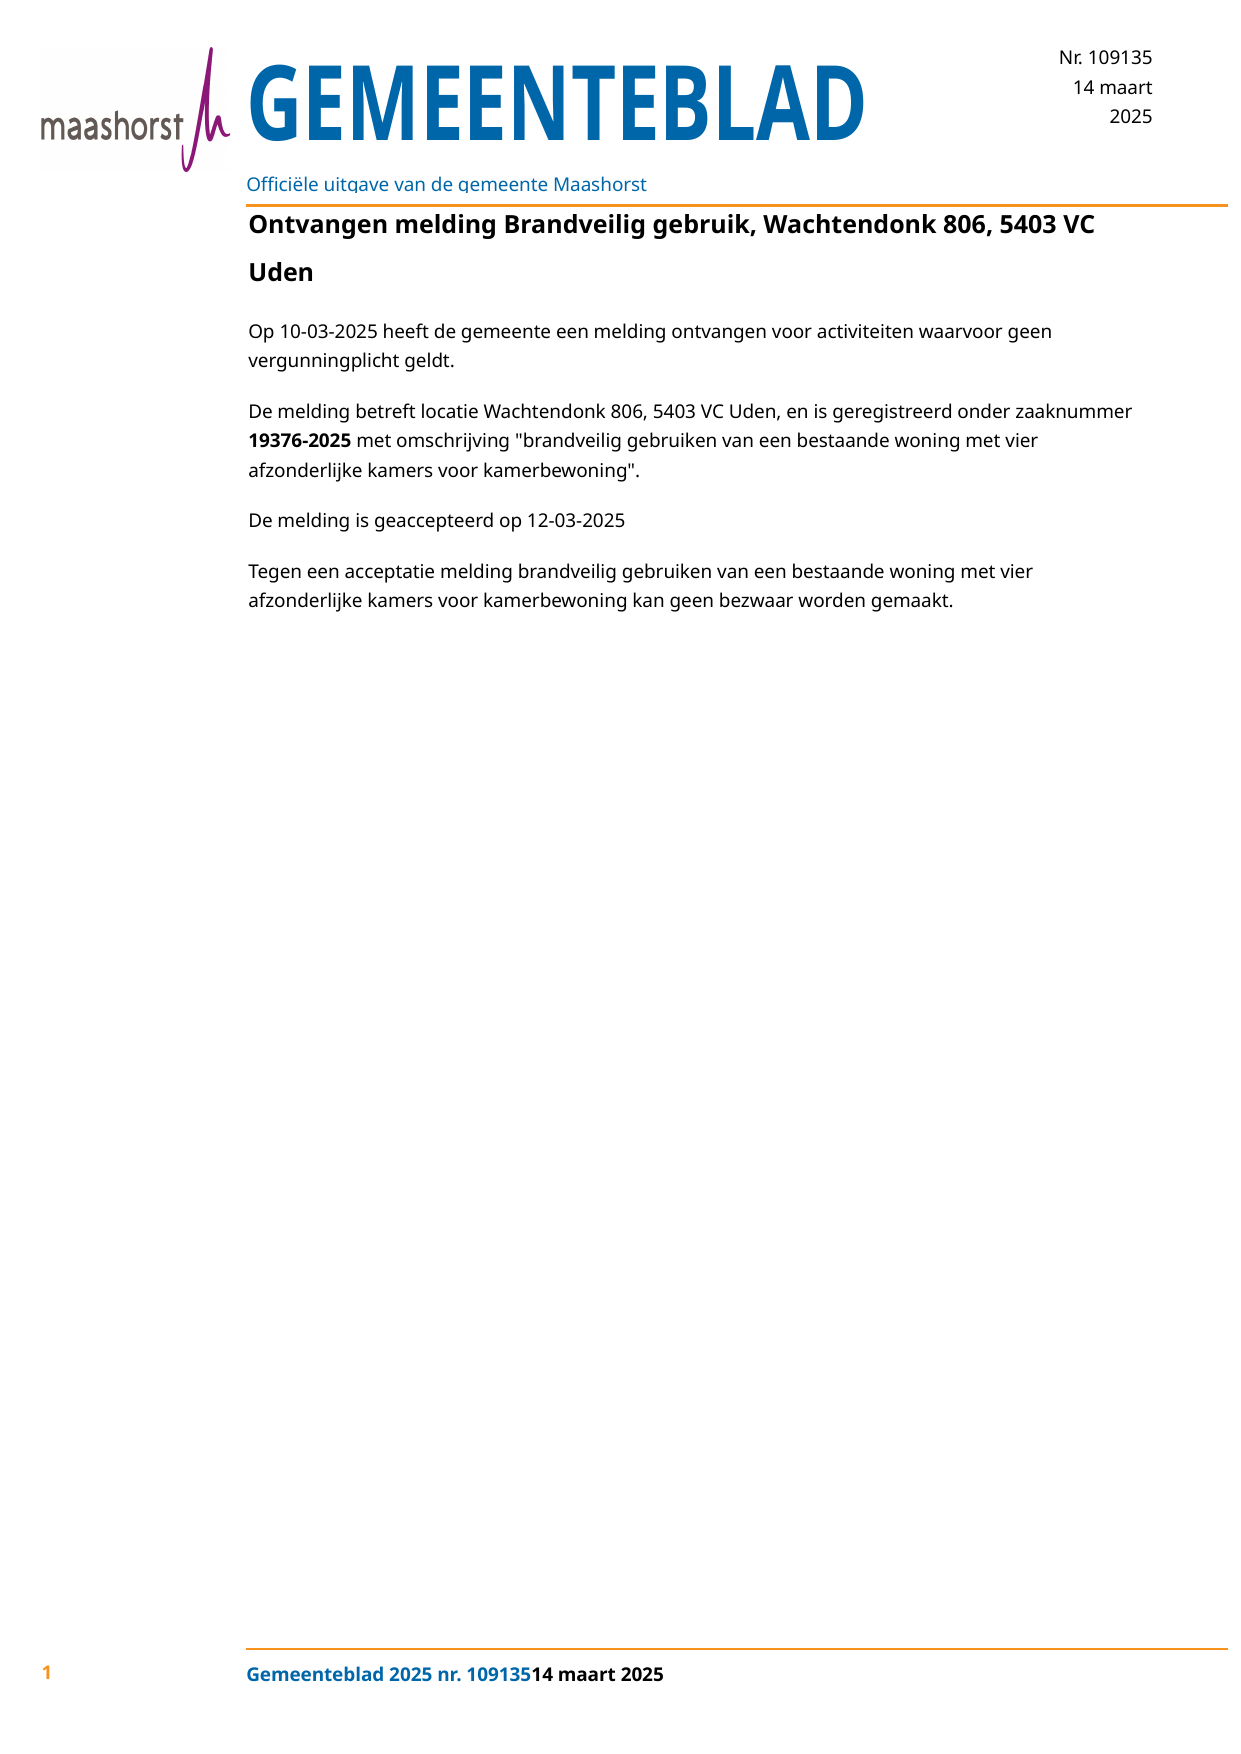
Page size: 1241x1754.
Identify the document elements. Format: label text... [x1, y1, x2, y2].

text Ontvangen melding Brandveilig gebruik, Wachtendonk 806, 5403 VC Uden [248, 207, 1152, 288]
text Op 10-03-2025 heeft de gemeente een melding ontvangen voor activiteiten waarvoor geen vergunningplicht geldt. [248, 318, 1152, 373]
text Tegen een acceptatie melding brandveilig gebruiken van een bestaande woning met vier afzonderlijke kamers voor kamerbewoning kan geen bezwaar worden gemaakt. [248, 558, 1152, 613]
text De melding betreft locatie Wachtendonk 806, 5403 VC Uden, en is geregistreerd onder zaaknummer 19376-2025 met omschrijving "brandveilig gebruiken van een bestaande woning met vier afzonderlijke kamers voor kamerbewoning". [248, 398, 1152, 483]
picture [41, 47, 231, 172]
text De melding is geaccepteerd op 12-03-2025 [248, 507, 1152, 533]
